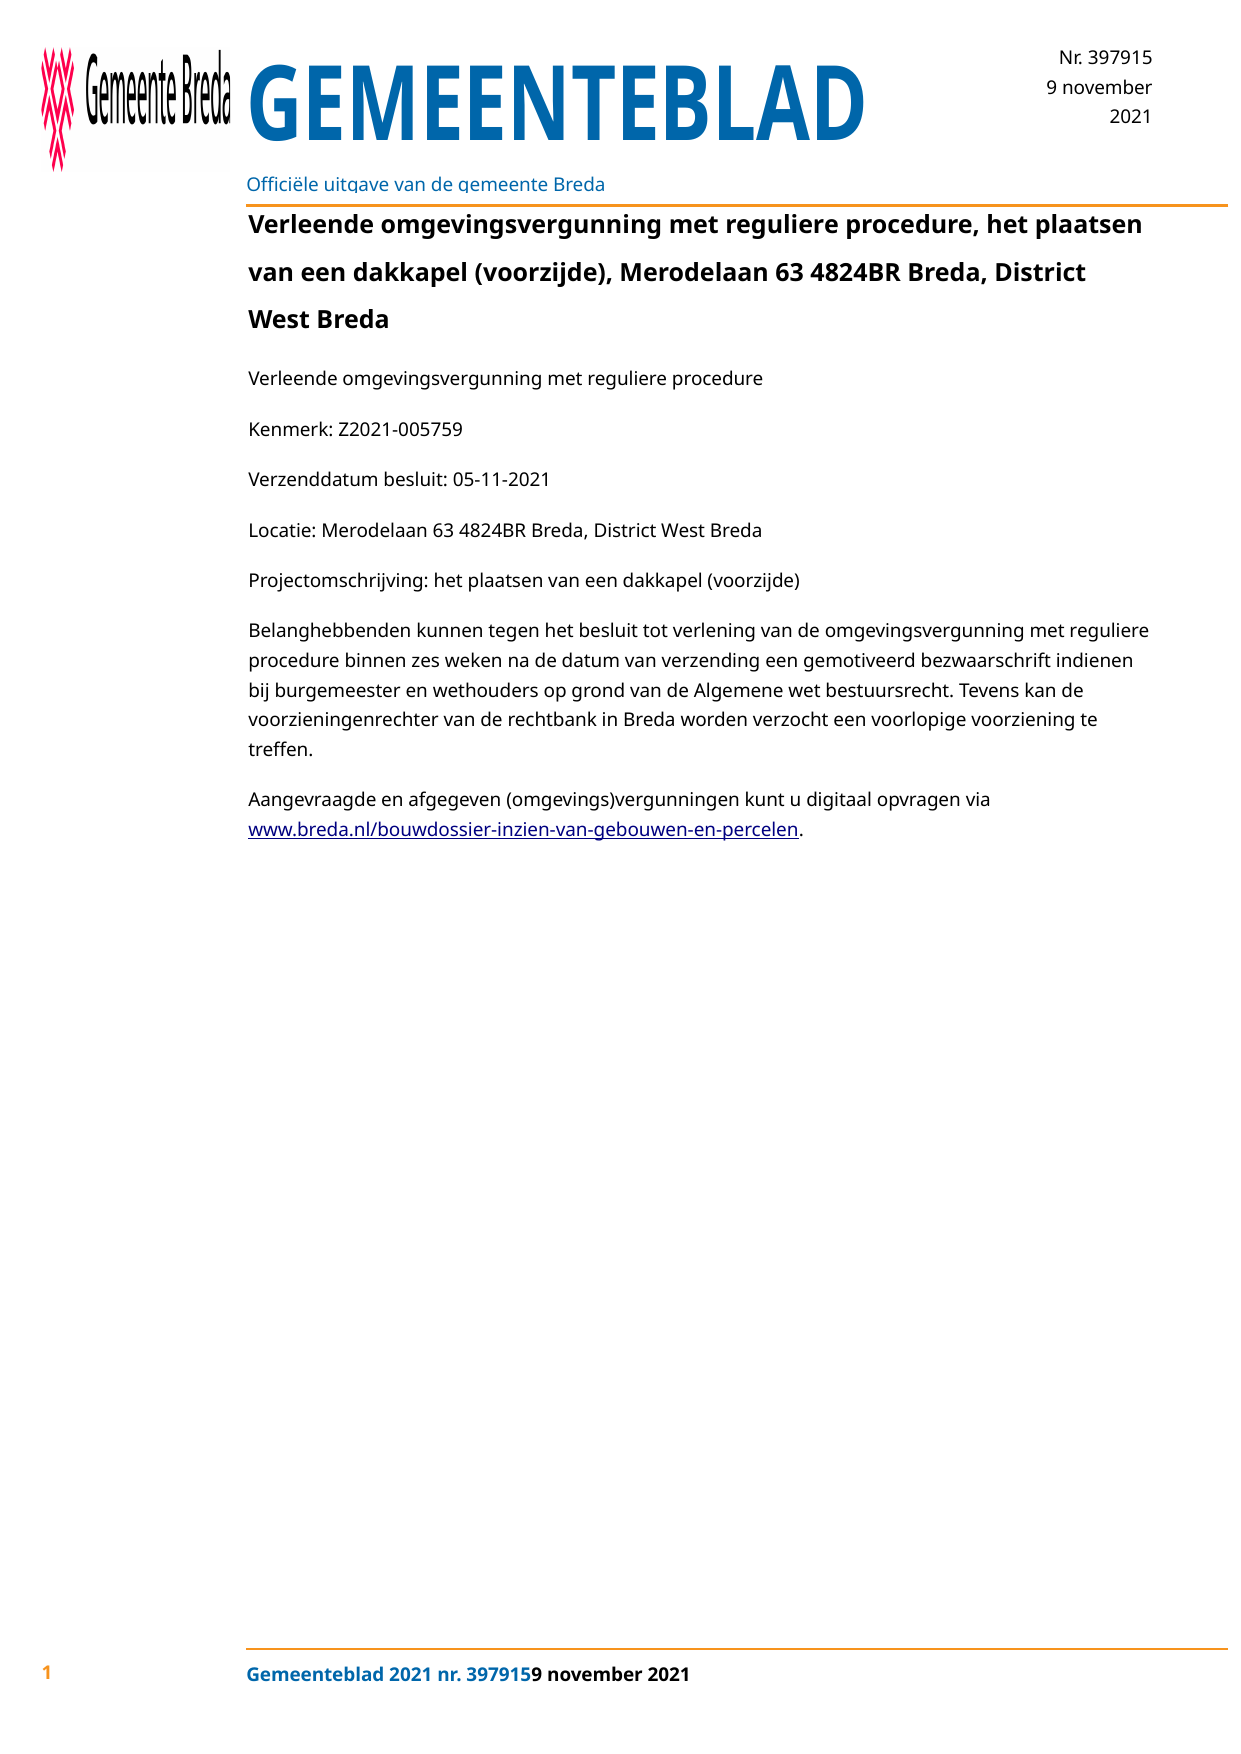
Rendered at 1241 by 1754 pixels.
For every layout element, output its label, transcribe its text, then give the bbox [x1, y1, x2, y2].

text Belanghebbenden kunnen tegen het besluit tot verlening van de omgevingsvergunning met reguliere procedure binnen zes weken na de datum van verzending een gemotiveerd bezwaarschrift indienen bij burgemeester en wethouders op grond van de Algemene wet bestuursrecht. Tevens kan de voorzieningenrechter van de rechtbank in Breda worden verzocht een voorlopige voorziening te treffen. [248, 618, 1152, 762]
text Aangevraagde en afgegeven (omgevings)vergunningen kunt u digitaal opvragen via www.breda.nl/bouwdossier-inzien-van-gebouwen-en-percelen. [248, 786, 1152, 842]
text Verzenddatum besluit: 05-11-2021 [248, 466, 1152, 492]
text Kenmerk: Z2021-005759 [248, 416, 1152, 442]
text Locatie: Merodelaan 63 4824BR Breda, District West Breda [248, 517, 1152, 542]
text Verleende omgevingsvergunning met reguliere procedure, het plaatsen van een dakkapel (voorzijde), Merodelaan 63 4824BR Breda, District West Breda [248, 207, 1152, 336]
text Projectomschrijving: het plaatsen van een dakkapel (voorzijde) [248, 567, 1152, 593]
picture [41, 47, 231, 172]
text Verleende omgevingsvergunning met reguliere procedure [248, 366, 1152, 391]
